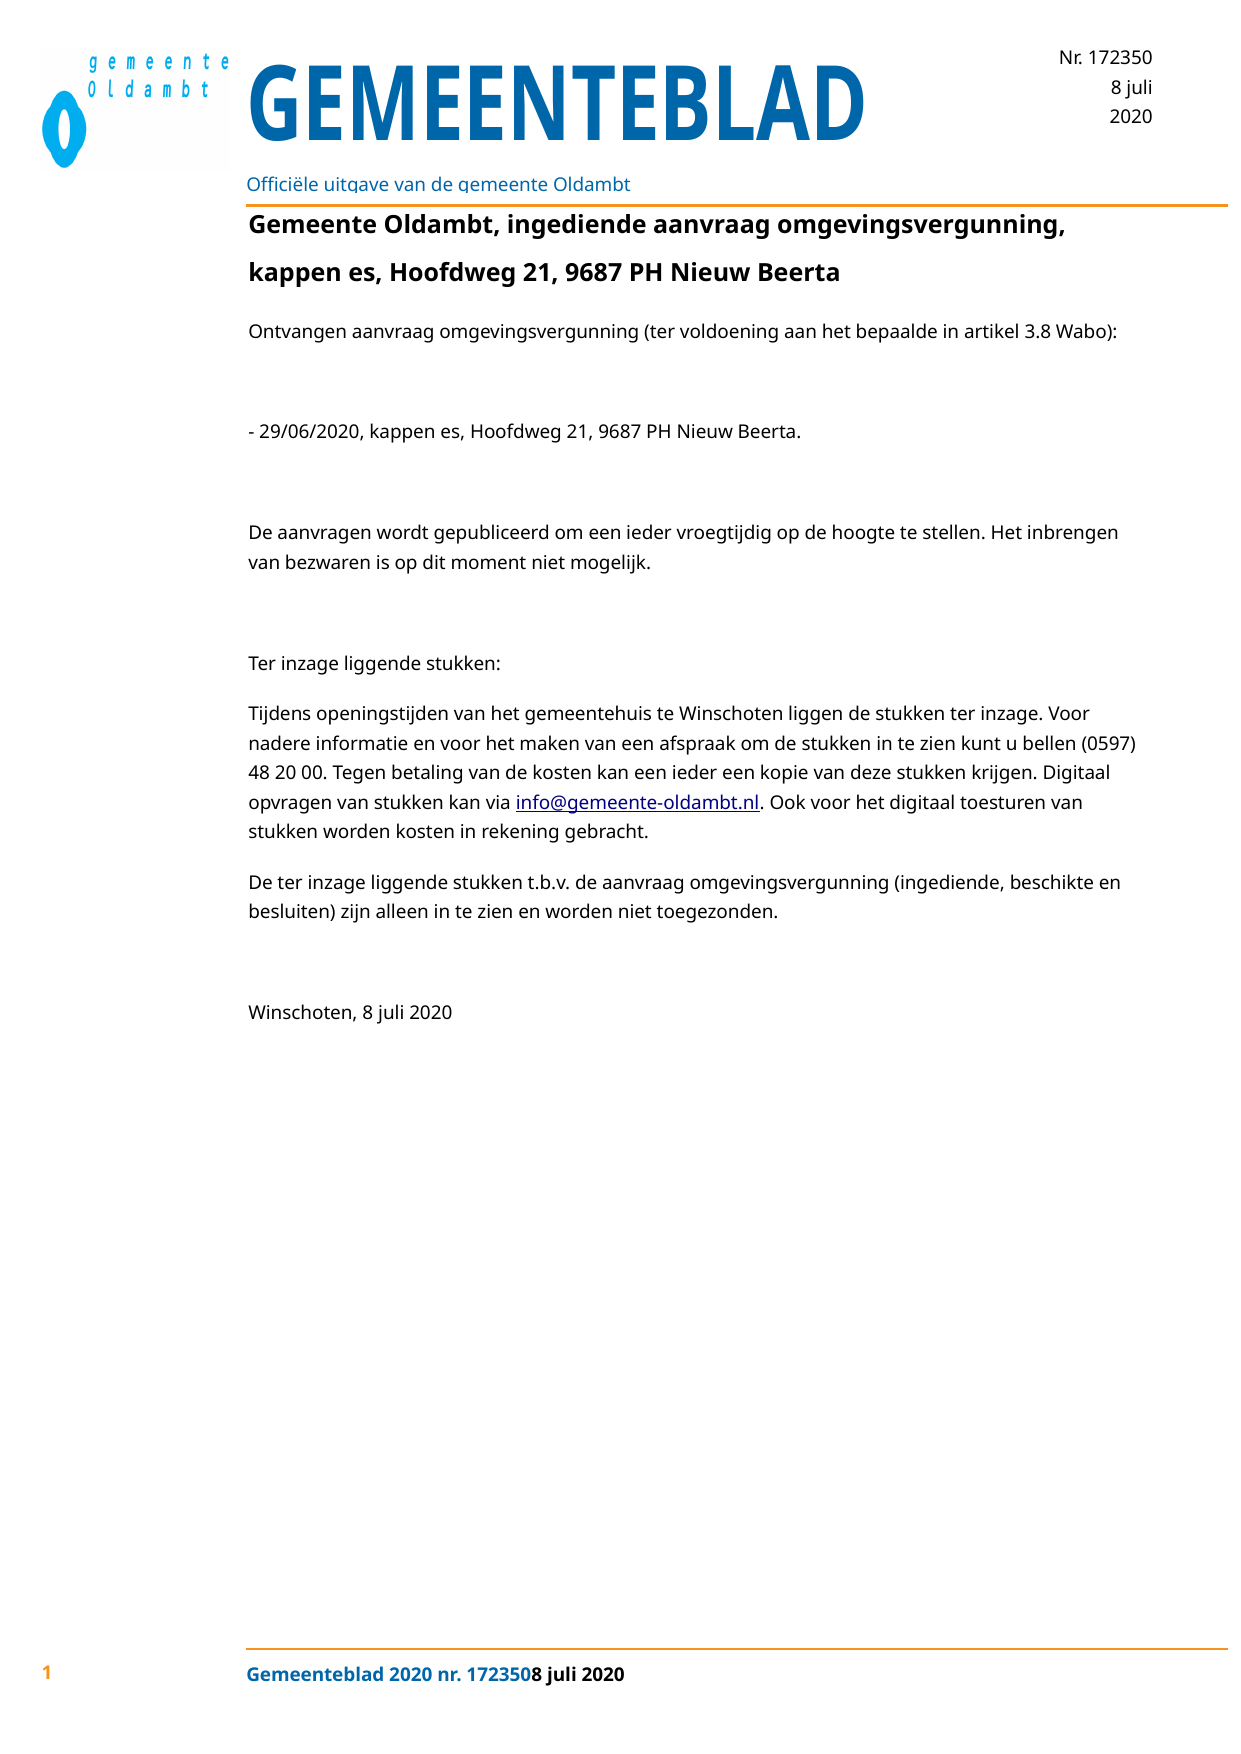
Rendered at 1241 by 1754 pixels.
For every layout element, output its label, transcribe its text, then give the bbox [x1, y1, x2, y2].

text Winschoten, 8 juli 2020 [248, 999, 1152, 1025]
text Tijdens openingstijden van het gemeentehuis te Winschoten liggen de stukken ter inzage. Voor nadere informatie en voor het maken van een afspraak om de stukken in te zien kunt u bellen (0597) 48 20 00. Tegen betaling van de kosten kan een ieder een kopie van deze stukken krijgen. Digitaal opvragen van stukken kan via info@gemeente-oldambt.nl. Ook voor het digitaal toesturen van stukken worden kosten in rekening gebracht. [248, 700, 1152, 844]
text De ter inzage liggende stukken t.b.v. de aanvraag omgevingsvergunning (ingediende, beschikte en besluiten) zijn alleen in te zien en worden niet toegezonden. [248, 869, 1152, 924]
text Ontvangen aanvraag omgevingsvergunning (ter voldoening aan het bepaalde in artikel 3.8 Wabo): [248, 318, 1152, 344]
text Gemeente Oldambt, ingediende aanvraag omgevingsvergunning, kappen es, Hoofdweg 21, 9687 PH Nieuw Beerta [248, 207, 1152, 288]
text De aanvragen wordt gepubliceerd om een ieder vroegtijdig op de hoogte te stellen. Het inbrengen van bezwaren is op dit moment niet mogelijk. [248, 519, 1152, 575]
picture [41, 47, 231, 172]
text - 29/06/2020, kappen es, Hoofdweg 21, 9687 PH Nieuw Beerta. [248, 419, 1152, 444]
text Ter inzage liggende stukken: [248, 650, 1152, 676]
